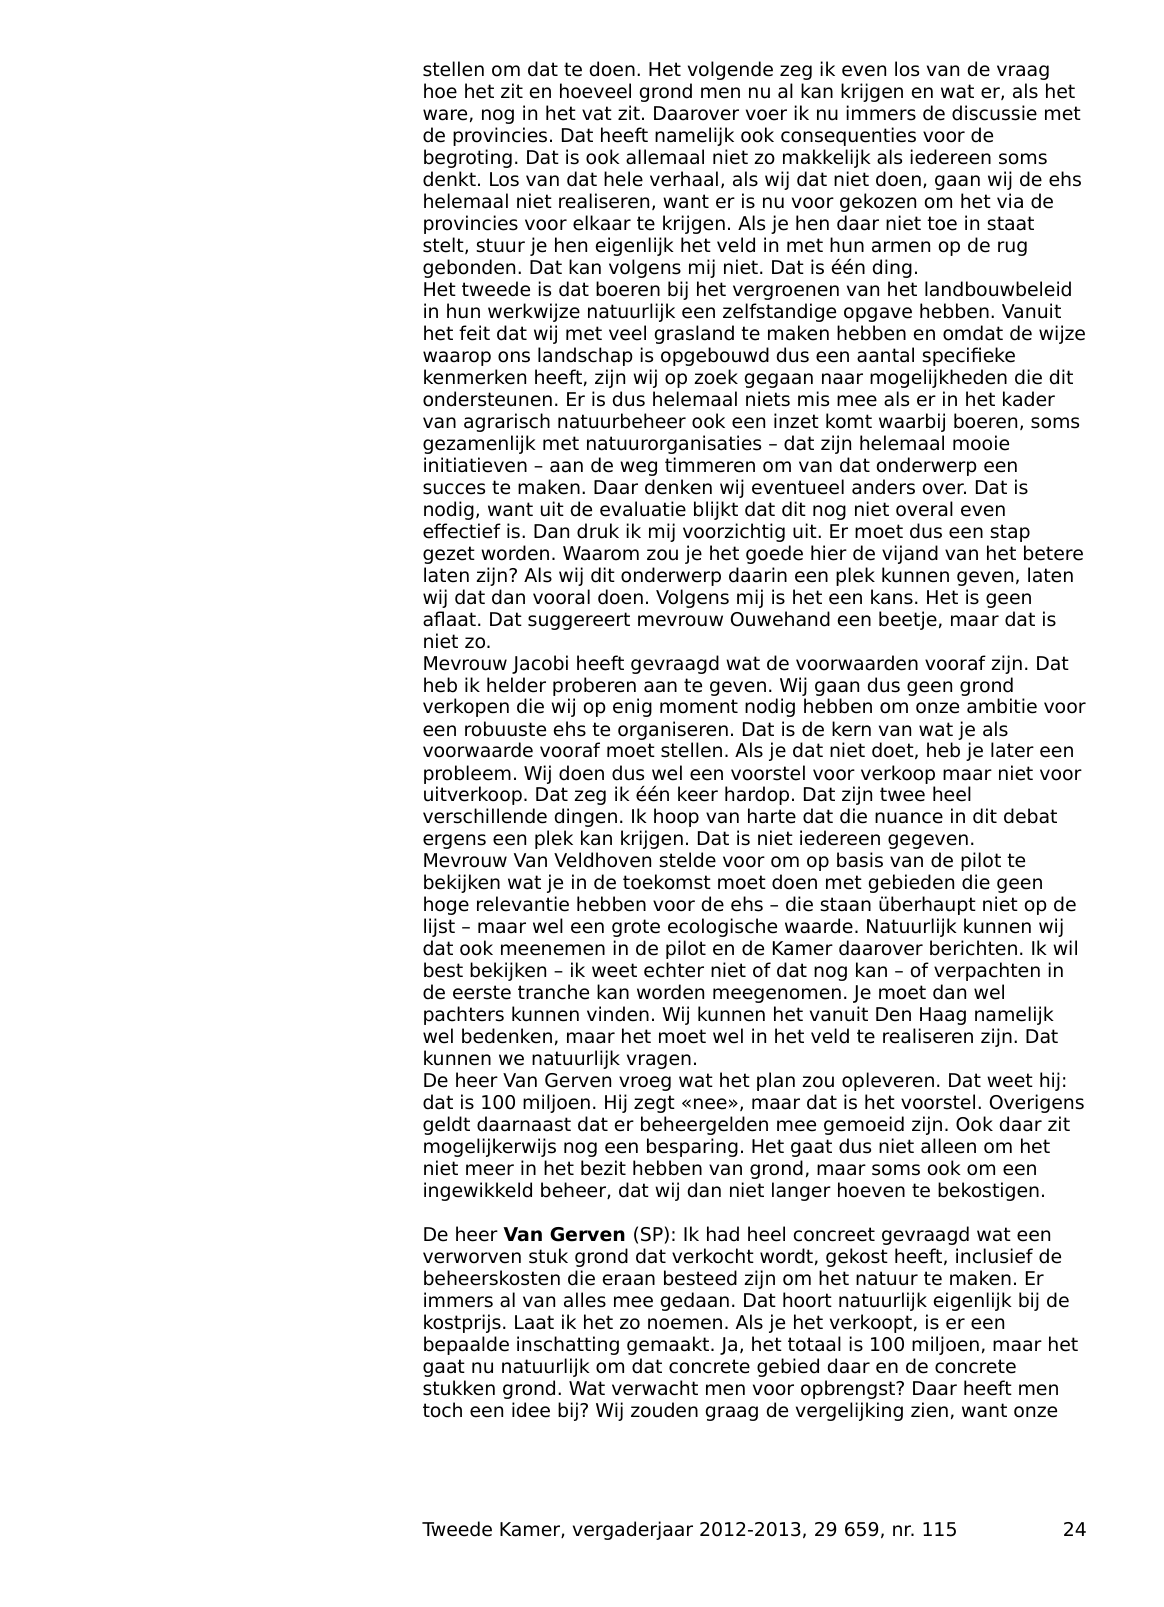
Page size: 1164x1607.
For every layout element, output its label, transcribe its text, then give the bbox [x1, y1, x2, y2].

text stellen om dat te doen. Het volgende zeg ik even los van de vraag hoe het zit en hoeveel grond men nu al kan krijgen en wat er, als het ware, nog in het vat zit. Daarover voer ik nu immers de discussie met de provincies. Dat heeft namelijk ook consequenties voor de begroting. Dat is ook allemaal niet zo makkelijk als iedereen soms denkt. Los van dat hele verhaal, als wij dat niet doen, gaan wij de ehs helemaal niet realiseren, want er is nu voor gekozen om het via de provincies voor elkaar te krijgen. Als je hen daar niet toe in staat stelt, stuur je hen eigenlijk het veld in met hun armen op de rug gebonden. Dat kan volgens mij niet. Dat is één ding. [422, 59, 1087, 279]
text Mevrouw Van Veldhoven stelde voor om op basis van de pilot te bekijken wat je in de toekomst moet doen met gebieden die geen hoge relevantie hebben voor de ehs – die staan überhaupt niet op de lijst – maar wel een grote ecologische waarde. Natuurlijk kunnen wij dat ook meenemen in de pilot en de Kamer daarover berichten. Ik wil best bekijken – ik weet echter niet of dat nog kan – of verpachten in de eerste tranche kan worden meegenomen. Je moet dan wel pachters kunnen vinden. Wij kunnen het vanuit Den Haag namelijk wel bedenken, maar het moet wel in het veld te realiseren zijn. Dat kunnen we natuurlijk vragen. [422, 850, 1087, 1070]
text De heer Van Gerven (SP): Ik had heel concreet gevraagd wat een verworven stuk grond dat verkocht wordt, gekost heeft, inclusief de beheerskosten die eraan besteed zijn om het natuur te maken. Er immers al van alles mee gedaan. Dat hoort natuurlijk eigenlijk bij de kostprijs. Laat ik het zo noemen. Als je het verkoopt, is er een bepaalde inschatting gemaakt. Ja, het totaal is 100 miljoen, maar het gaat nu natuurlijk om dat concrete gebied daar en de concrete stukken grond. Wat verwacht men voor opbrengst? Daar heeft men toch een idee bij? Wij zouden graag de vergelijking zien, want onze [422, 1224, 1087, 1422]
text Mevrouw Jacobi heeft gevraagd wat de voorwaarden vooraf zijn. Dat heb ik helder proberen aan te geven. Wij gaan dus geen grond verkopen die wij op enig moment nodig hebben om onze ambitie voor een robuuste ehs te organiseren. Dat is de kern van wat je als voorwaarde vooraf moet stellen. Als je dat niet doet, heb je later een probleem. Wij doen dus wel een voorstel voor verkoop maar niet voor uitverkoop. Dat zeg ik één keer hardop. Dat zijn twee heel verschillende dingen. Ik hoop van harte dat die nuance in dit debat ergens een plek kan krijgen. Dat is niet iedereen gegeven. [422, 652, 1087, 850]
text De heer Van Gerven vroeg wat het plan zou opleveren. Dat weet hij: dat is 100 miljoen. Hij zegt «nee», maar dat is het voorstel. Overigens geldt daarnaast dat er beheergelden mee gemoeid zijn. Ook daar zit mogelijkerwijs nog een besparing. Het gaat dus niet alleen om het niet meer in het bezit hebben van grond, maar soms ook om een ingewikkeld beheer, dat wij dan niet langer hoeven te bekostigen. [422, 1070, 1087, 1202]
text Het tweede is dat boeren bij het vergroenen van het landbouwbeleid in hun werkwijze natuurlijk een zelfstandige opgave hebben. Vanuit het feit dat wij met veel grasland te maken hebben en omdat de wijze waarop ons landschap is opgebouwd dus een aantal specifieke kenmerken heeft, zijn wij op zoek gegaan naar mogelijkheden die dit ondersteunen. Er is dus helemaal niets mis mee als er in het kader van agrarisch natuurbeheer ook een inzet komt waarbij boeren, soms gezamenlijk met natuurorganisaties – dat zijn helemaal mooie initiatieven – aan de weg timmeren om van dat onderwerp een succes te maken. Daar denken wij eventueel anders over. Dat is nodig, want uit de evaluatie blijkt dat dit nog niet overal even effectief is. Dan druk ik mij voorzichtig uit. Er moet dus een stap gezet worden. Waarom zou je het goede hier de vijand van het betere laten zijn? Als wij dit onderwerp daarin een plek kunnen geven, laten wij dat dan vooral doen. Volgens mij is het een kans. Het is geen aflaat. Dat suggereert mevrouw Ouwehand een beetje, maar dat is niet zo. [422, 279, 1087, 652]
